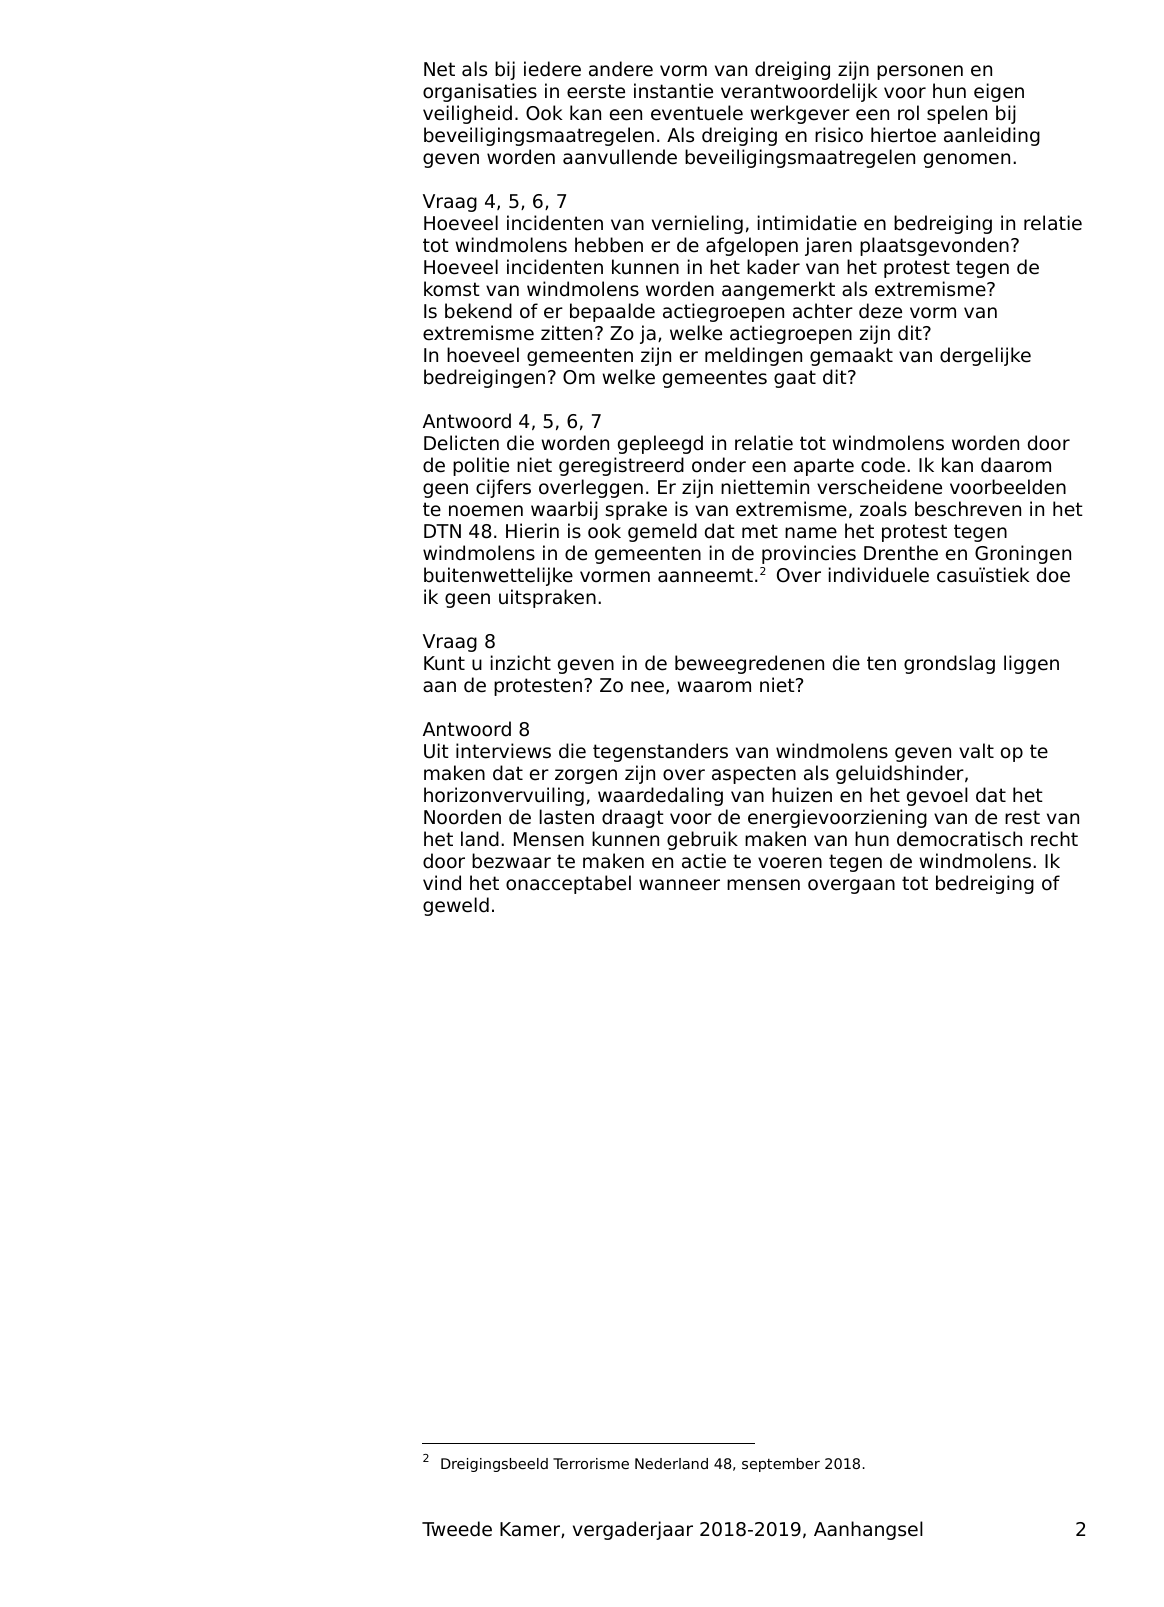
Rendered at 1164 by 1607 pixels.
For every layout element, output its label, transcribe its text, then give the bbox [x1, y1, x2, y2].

text Hoeveel incidenten van vernieling, intimidatie en bedreiging in relatie tot windmolens hebben er de afgelopen jaren plaatsgevonden? [422, 213, 1087, 257]
text Is bekend of er bepaalde actiegroepen achter deze vorm van extremisme zitten? Zo ja, welke actiegroepen zijn dit? [422, 301, 1087, 345]
text Vraag 8 [422, 631, 1087, 653]
text Dreigingsbeeld Terrorisme Nederland 48, september 2018. [422, 1452, 1087, 1474]
text Uit interviews die tegenstanders van windmolens geven valt op te maken dat er zorgen zijn over aspecten als geluidshinder, horizonvervuiling, waardedaling van huizen en het gevoel dat het Noorden de lasten draagt voor de energievoorziening van de rest van het land. Mensen kunnen gebruik maken van hun democratisch recht door bezwaar te maken en actie te voeren tegen de windmolens. Ik vind het onacceptabel wanneer mensen overgaan tot bedreiging of geweld. [422, 741, 1087, 917]
text Delicten die worden gepleegd in relatie tot windmolens worden door de politie niet geregistreerd onder een aparte code. Ik kan daarom geen cijfers overleggen. Er zijn niettemin verscheidene voorbeelden te noemen waarbij sprake is van extremisme, zoals beschreven in het DTN 48. Hierin is ook gemeld dat met name het protest tegen windmolens in de gemeenten in de provincies Drenthe en Groningen buitenwettelijke vormen aanneemt. Over individuele casuïstiek doe ik geen uitspraken. [422, 433, 1087, 609]
text Kunt u inzicht geven in de beweegredenen die ten grondslag liggen aan de protesten? Zo nee, waarom niet? [422, 653, 1087, 697]
text Vraag 4, 5, 6, 7 [422, 191, 1087, 213]
text Net als bij iedere andere vorm van dreiging zijn personen en organisaties in eerste instantie verantwoordelijk voor hun eigen veiligheid. Ook kan een eventuele werkgever een rol spelen bij beveiligingsmaatregelen. Als dreiging en risico hiertoe aanleiding geven worden aanvullende beveiligingsmaatregelen genomen. [422, 59, 1087, 169]
text Hoeveel incidenten kunnen in het kader van het protest tegen de komst van windmolens worden aangemerkt als extremisme? [422, 257, 1087, 301]
text Antwoord 8 [422, 719, 1087, 741]
text In hoeveel gemeenten zijn er meldingen gemaakt van dergelijke bedreigingen? Om welke gemeentes gaat dit? [422, 345, 1087, 389]
text Antwoord 4, 5, 6, 7 [422, 411, 1087, 433]
